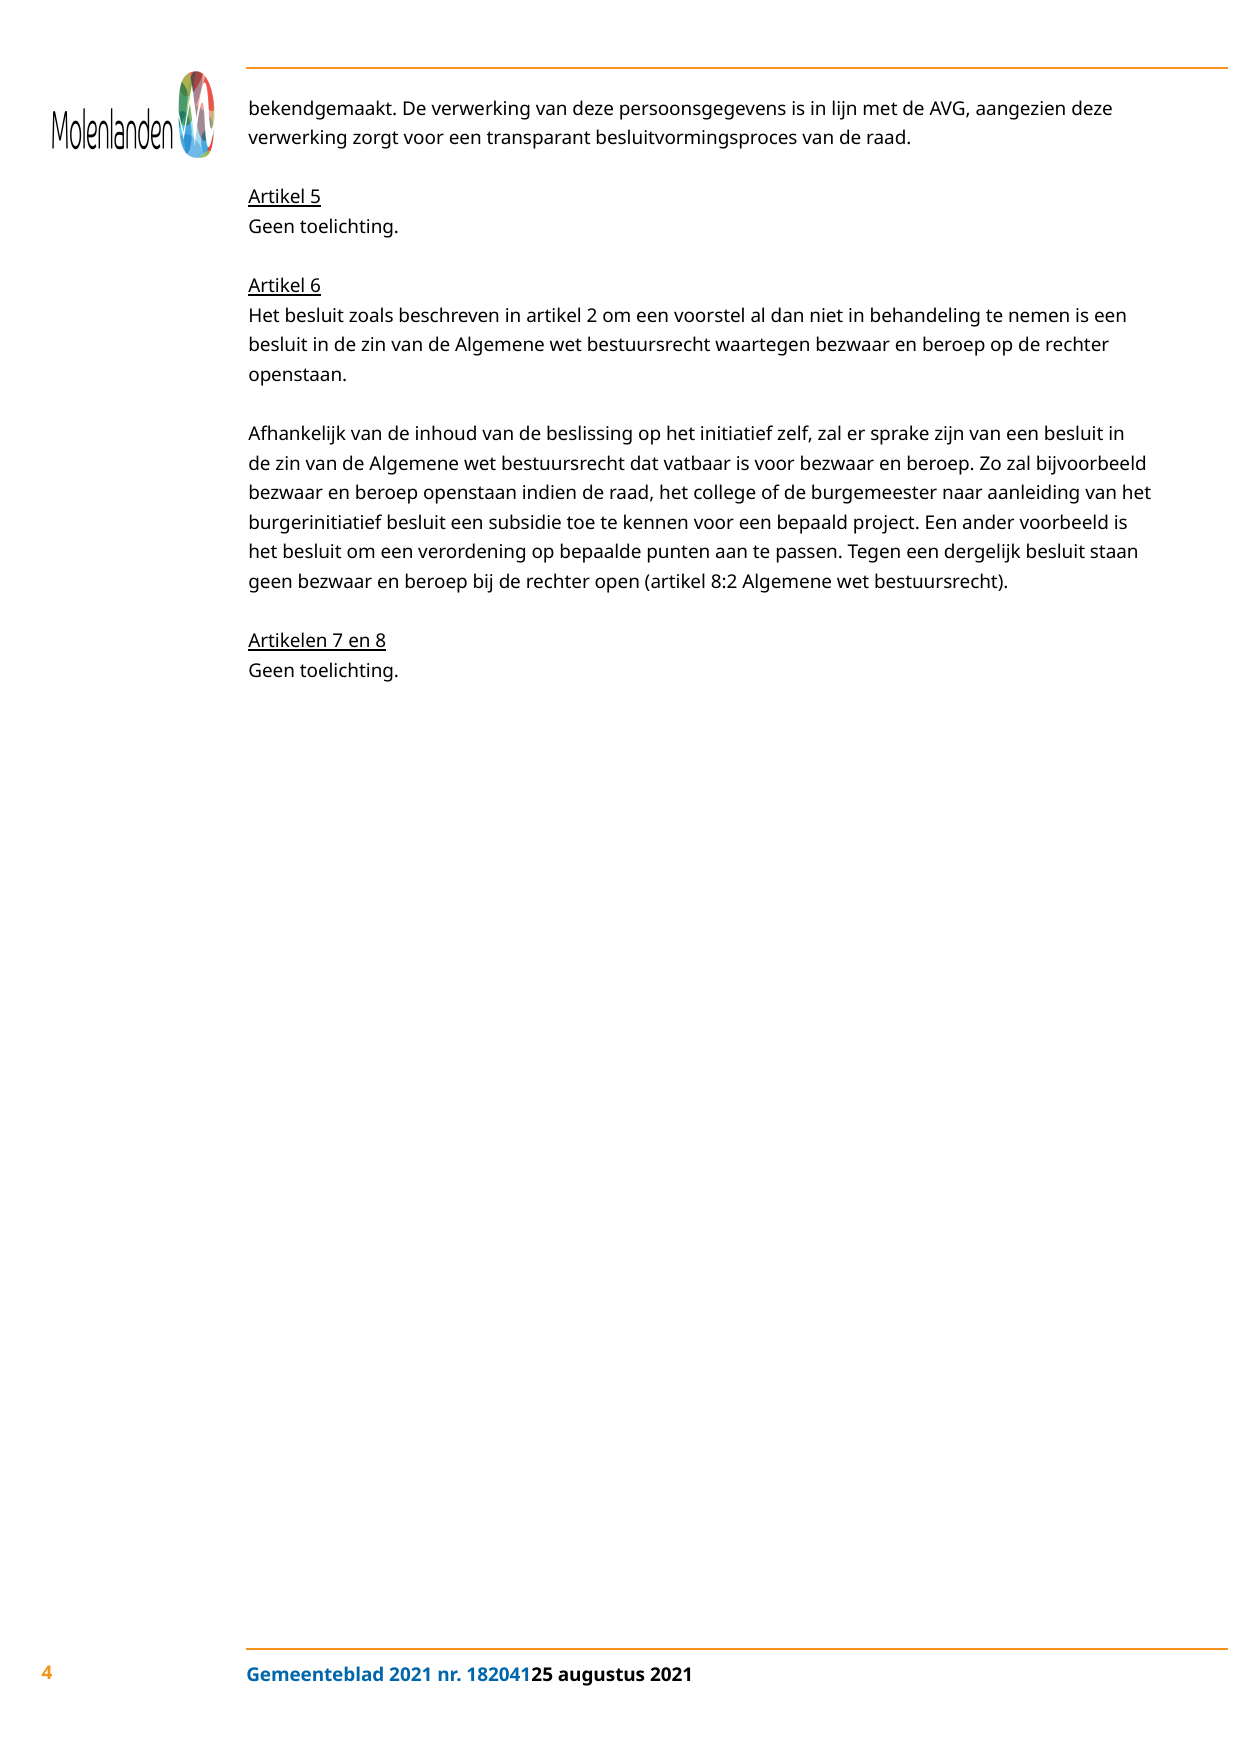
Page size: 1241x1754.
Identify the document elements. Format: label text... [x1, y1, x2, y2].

text bekendgemaakt. De verwerking van deze persoonsgegevens is in lijn met de AVG, aangezien deze verwerking zorgt voor een transparant besluitvormingsproces van de raad. [248, 95, 1152, 150]
text Het besluit zoals beschreven in artikel 2 om een voorstel al dan niet in behandeling te nemen is een besluit in de zin van de Algemene wet bestuursrecht waartegen bezwaar en beroep op de rechter openstaan. [248, 302, 1152, 387]
text Artikel 6 [248, 272, 1152, 298]
picture [41, 47, 231, 172]
text Afhankelijk van de inhoud van de beslissing op het initiatief zelf, zal er sprake zijn van een besluit in de zin van de Algemene wet bestuursrecht dat vatbaar is voor bezwaar en beroep. Zo zal bijvoorbeeld bezwaar en beroep openstaan indien de raad, het college of de burgemeester naar aanleiding van het burgerinitiatief besluit een subsidie toe te kennen voor een bepaald project. Een ander voorbeeld is het besluit om een verordening op bepaalde punten aan te passen. Tegen een dergelijk besluit staan geen bezwaar en beroep bij de rechter open (artikel 8:2 Algemene wet bestuursrecht). [248, 420, 1152, 594]
text Geen toelichting. [248, 213, 1152, 239]
text Geen toelichting. [248, 657, 1152, 683]
text Artikelen 7 en 8 [248, 627, 1152, 653]
text Artikel 5 [248, 183, 1152, 209]
